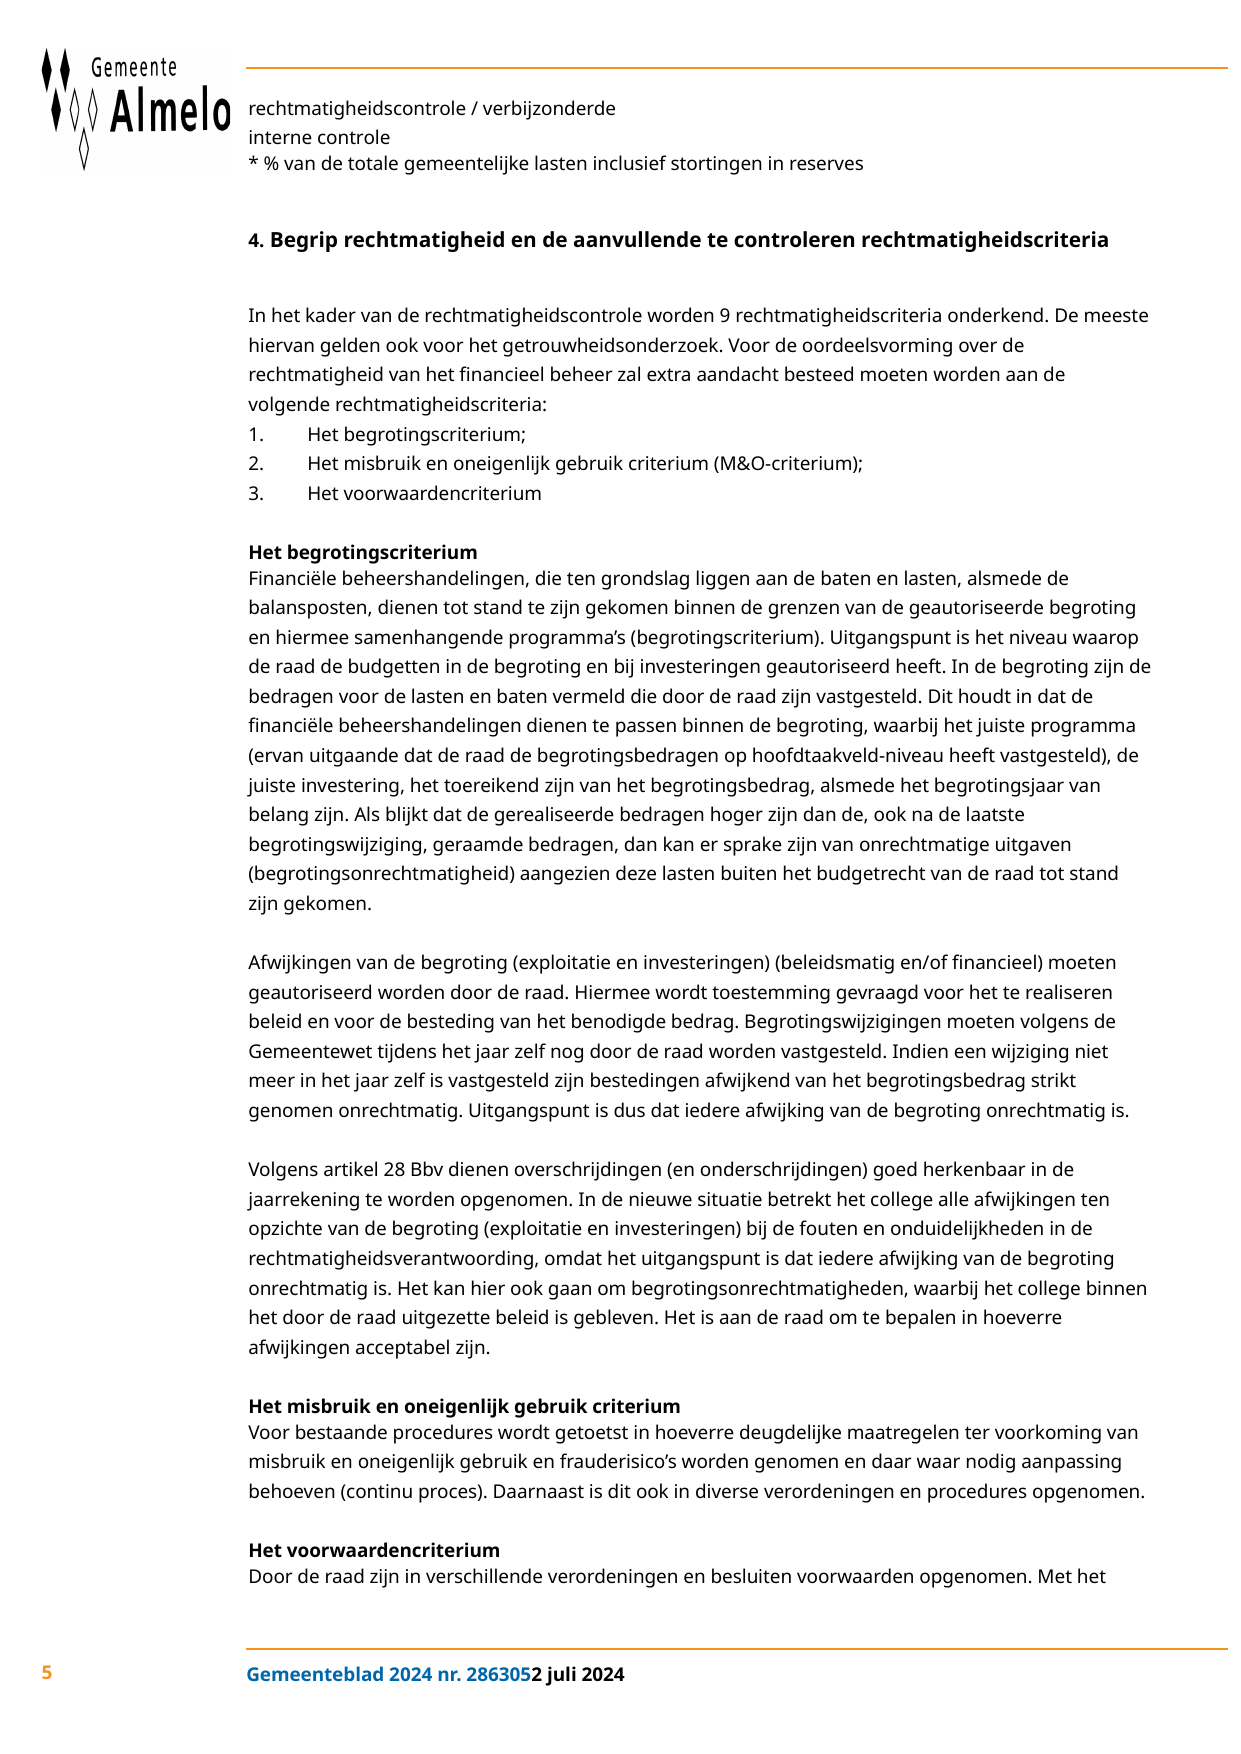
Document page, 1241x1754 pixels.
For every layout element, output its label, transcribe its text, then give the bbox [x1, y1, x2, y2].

table_cell rechtmatigheidscontrole / verbijzonderde interne controle [248, 95, 670, 150]
text Afwijkingen van de begroting (exploitatie en investeringen) (beleidsmatig en/of financieel) moeten geautoriseerd worden door de raad. Hiermee wordt toestemming gevraagd voor het te realiseren beleid en voor de besteding van het benodigde bedrag. Begrotingswijzigingen moeten volgens de Gemeentewet tijdens het jaar zelf nog door de raad worden vastgesteld. Indien een wijziging niet meer in het jaar zelf is vastgesteld zijn bestedingen afwijkend van het begrotingsbedrag strikt genomen onrechtmatig. Uitgangspunt is dus dat iedere afwijking van de begroting onrechtmatig is. [248, 949, 1152, 1123]
text 4. Begrip rechtmatigheid en de aanvullende te controleren rechtmatigheidscriteria [248, 225, 1152, 253]
text Het misbruik en oneigenlijk gebruik criterium [248, 1393, 1152, 1419]
text Het begrotingscriterium [248, 539, 1152, 565]
text Voor bestaande procedures wordt getoetst in hoeverre deugdelijke maatregelen ter voorkoming van misbruik en oneigenlijk gebruik en frauderisico’s worden genomen en daar waar nodig aanpassing behoeven (continu proces). Daarnaast is dit ook in diverse verordeningen en procedures opgenomen. [248, 1419, 1152, 1504]
table_cell [670, 95, 901, 150]
picture [41, 47, 231, 172]
table_cell [901, 95, 1152, 150]
list Het voorwaardencriterium [248, 480, 1152, 506]
text In het kader van de rechtmatigheidscontrole worden 9 rechtmatigheidscriteria onderkend. De meeste hiervan gelden ook voor het getrouwheidsonderzoek. Voor de oordeelsvorming over de rechtmatigheid van het financieel beheer zal extra aandacht besteed moeten worden aan de volgende rechtmatigheidscriteria: [248, 302, 1152, 417]
text Financiële beheershandelingen, die ten grondslag liggen aan de baten en lasten, alsmede de balansposten, dienen tot stand te zijn gekomen binnen de grenzen van de geautoriseerde begroting en hiermee samenhangende programma’s (begrotingscriterium). Uitgangspunt is het niveau waarop de raad de budgetten in de begroting en bij investeringen geautoriseerd heeft. In de begroting zijn de bedragen voor de lasten en baten vermeld die door de raad zijn vastgesteld. Dit houdt in dat de financiële beheershandelingen dienen te passen binnen de begroting, waarbij het juiste programma (ervan uitgaande dat de raad de begrotingsbedragen op hoofdtaakveld-niveau heeft vastgesteld), de juiste investering, het toereikend zijn van het begrotingsbedrag, alsmede het begrotingsjaar van belang zijn. Als blijkt dat de gerealiseerde bedragen hoger zijn dan de, ook na de laatste begrotingswijziging, geraamde bedragen, dan kan er sprake zijn van onrechtmatige uitgaven (begrotingsonrechtmatigheid) aangezien deze lasten buiten het budgetrecht van de raad tot stand zijn gekomen. [248, 565, 1152, 916]
text Het voorwaardencriterium [248, 1537, 1152, 1563]
list Het misbruik en oneigenlijk gebruik criterium (M&O-criterium); [248, 450, 1152, 476]
table_cell * % van de totale gemeentelijke lasten inclusief stortingen in reserves [248, 150, 1152, 176]
text Volgens artikel 28 Bbv dienen overschrijdingen (en onderschrijdingen) goed herkenbaar in de jaarrekening te worden opgenomen. In de nieuwe situatie betrekt het college alle afwijkingen ten opzichte van de begroting (exploitatie en investeringen) bij de fouten en onduidelijkheden in de rechtmatigheidsverantwoording, omdat het uitgangspunt is dat iedere afwijking van de begroting onrechtmatig is. Het kan hier ook gaan om begrotingsonrechtmatigheden, waarbij het college binnen het door de raad uitgezette beleid is gebleven. Het is aan de raad om te bepalen in hoeverre afwijkingen acceptabel zijn. [248, 1156, 1152, 1360]
text Door de raad zijn in verschillende verordeningen en besluiten voorwaarden opgenomen. Met het [248, 1563, 1152, 1589]
list Het begrotingscriterium; [248, 421, 1152, 446]
